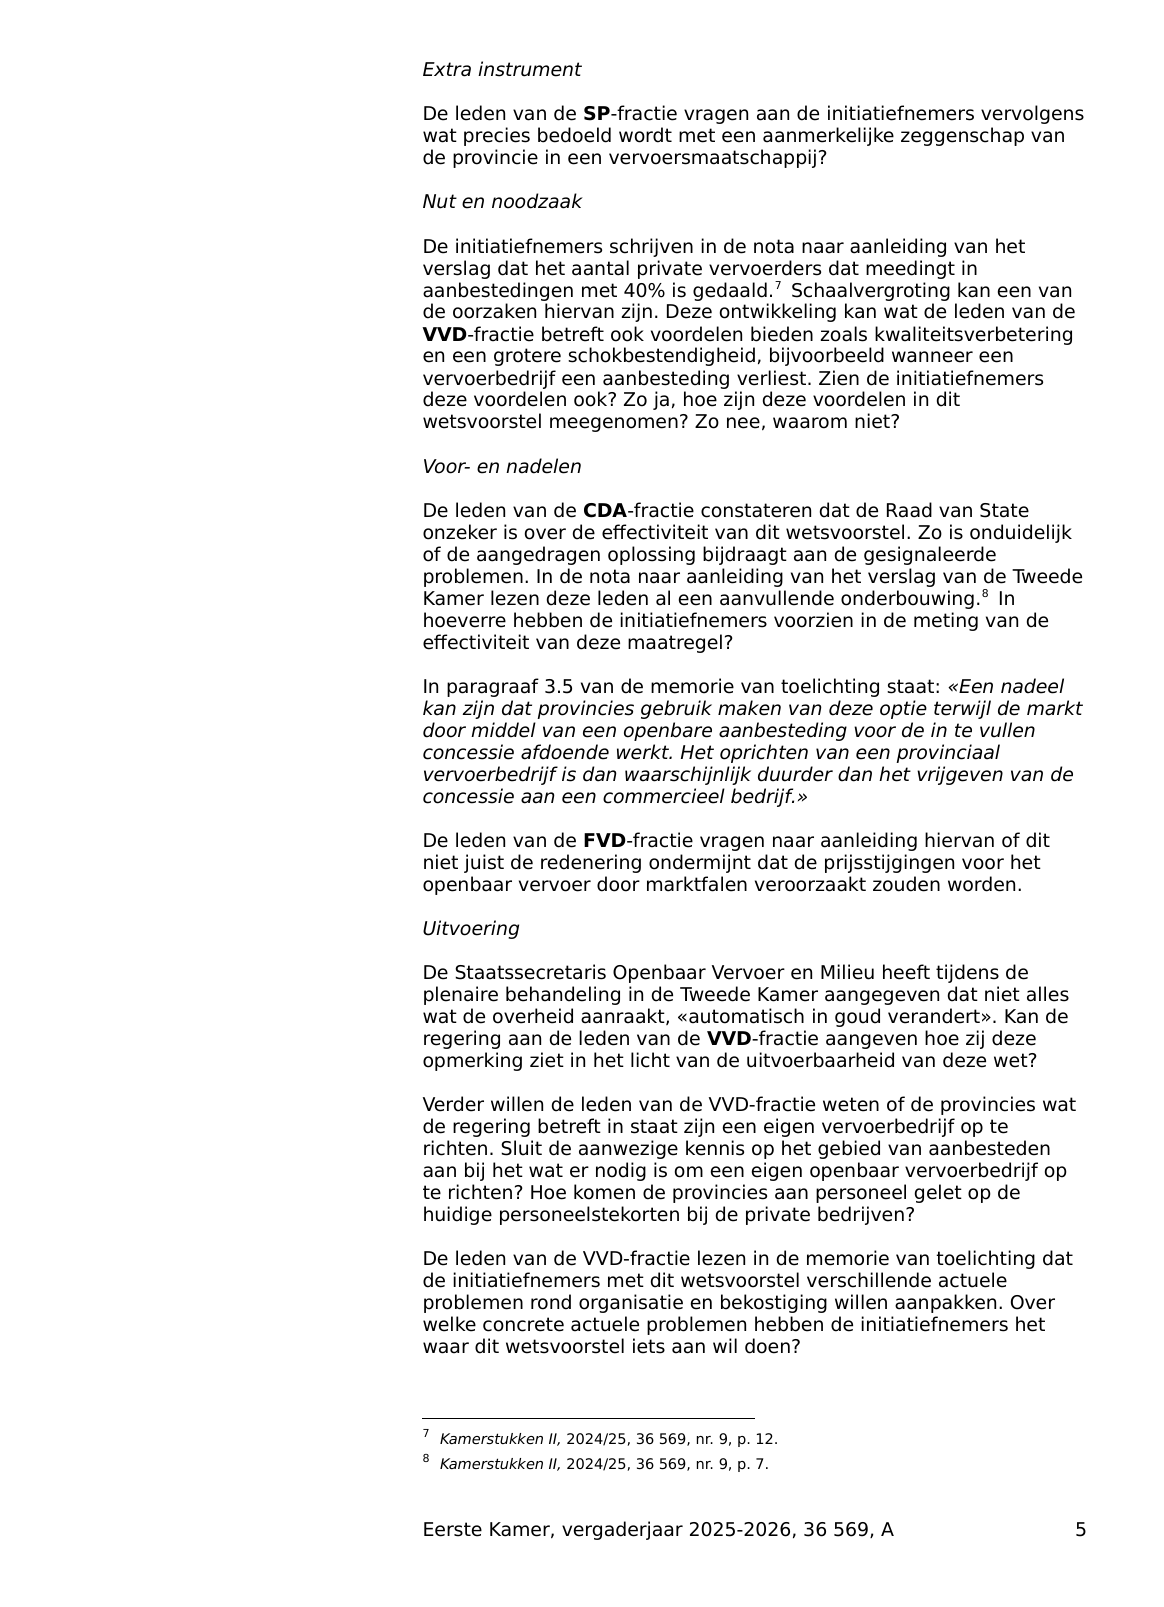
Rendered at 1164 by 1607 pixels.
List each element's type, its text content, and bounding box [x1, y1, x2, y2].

subtitle Uitvoering [422, 918, 1087, 940]
text Kamerstukken II, 2024/25, 36 569, nr. 9, p. 12. [422, 1427, 1087, 1449]
text De Staatssecretaris Openbaar Vervoer en Milieu heeft tijdens de plenaire behandeling in de Tweede Kamer aangegeven dat niet alles wat de overheid aanraakt, «automatisch in goud verandert». Kan de regering aan de leden van de VVD-fractie aangeven hoe zij deze opmerking ziet in het licht van de uitvoerbaarheid van deze wet? [422, 962, 1087, 1072]
subtitle Extra instrument [422, 59, 1087, 81]
text De initiatiefnemers schrijven in de nota naar aanleiding van het verslag dat het aantal private vervoerders dat meedingt in aanbestedingen met 40% is gedaald. Schaalvergroting kan een van de oorzaken hiervan zijn. Deze ontwikkeling kan wat de leden van de VVD-fractie betreft ook voordelen bieden zoals kwaliteitsverbetering en een grotere schokbestendigheid, bijvoorbeeld wanneer een vervoerbedrijf een aanbesteding verliest. Zien de initiatiefnemers deze voordelen ook? Zo ja, hoe zijn deze voordelen in dit wetsvoorstel meegenomen? Zo nee, waarom niet? [422, 236, 1087, 433]
text In paragraaf 3.5 van de memorie van toelichting staat: «Een nadeel kan zijn dat provincies gebruik maken van deze optie terwijl de markt door middel van een openbare aanbesteding voor de in te vullen concessie afdoende werkt. Het oprichten van een provinciaal vervoerbedrijf is dan waarschijnlijk duurder dan het vrijgeven van de concessie aan een commercieel bedrijf.» [422, 676, 1087, 808]
text Kamerstukken II, 2024/25, 36 569, nr. 9, p. 7. [422, 1452, 1087, 1474]
subtitle Nut en noodzaak [422, 191, 1087, 213]
text De leden van de SP-fractie vragen aan de initiatiefnemers vervolgens wat precies bedoeld wordt met een aanmerkelijke zeggenschap van de provincie in een vervoersmaatschappij? [422, 103, 1087, 169]
text Verder willen de leden van de VVD-fractie weten of de provincies wat de regering betreft in staat zijn een eigen vervoerbedrijf op te richten. Sluit de aanwezige kennis op het gebied van aanbesteden aan bij het wat er nodig is om een eigen openbaar vervoerbedrijf op te richten? Hoe komen de provincies aan personeel gelet op de huidige personeelstekorten bij de private bedrijven? [422, 1094, 1087, 1226]
text De leden van de FVD-fractie vragen naar aanleiding hiervan of dit niet juist de redenering ondermijnt dat de prijsstijgingen voor het openbaar vervoer door marktfalen veroorzaakt zouden worden. [422, 830, 1087, 896]
text De leden van de VVD-fractie lezen in de memorie van toelichting dat de initiatiefnemers met dit wetsvoorstel verschillende actuele problemen rond organisatie en bekostiging willen aanpakken. Over welke concrete actuele problemen hebben de initiatiefnemers het waar dit wetsvoorstel iets aan wil doen? [422, 1248, 1087, 1358]
subtitle Voor- en nadelen [422, 456, 1087, 477]
text De leden van de CDA-fractie constateren dat de Raad van State onzeker is over de effectiviteit van dit wetsvoorstel. Zo is onduidelijk of de aangedragen oplossing bijdraagt aan de gesignaleerde problemen. In de nota naar aanleiding van het verslag van de Tweede Kamer lezen deze leden al een aanvullende onderbouwing. In hoeverre hebben de initiatiefnemers voorzien in de meting van de effectiviteit van deze maatregel? [422, 500, 1087, 653]
